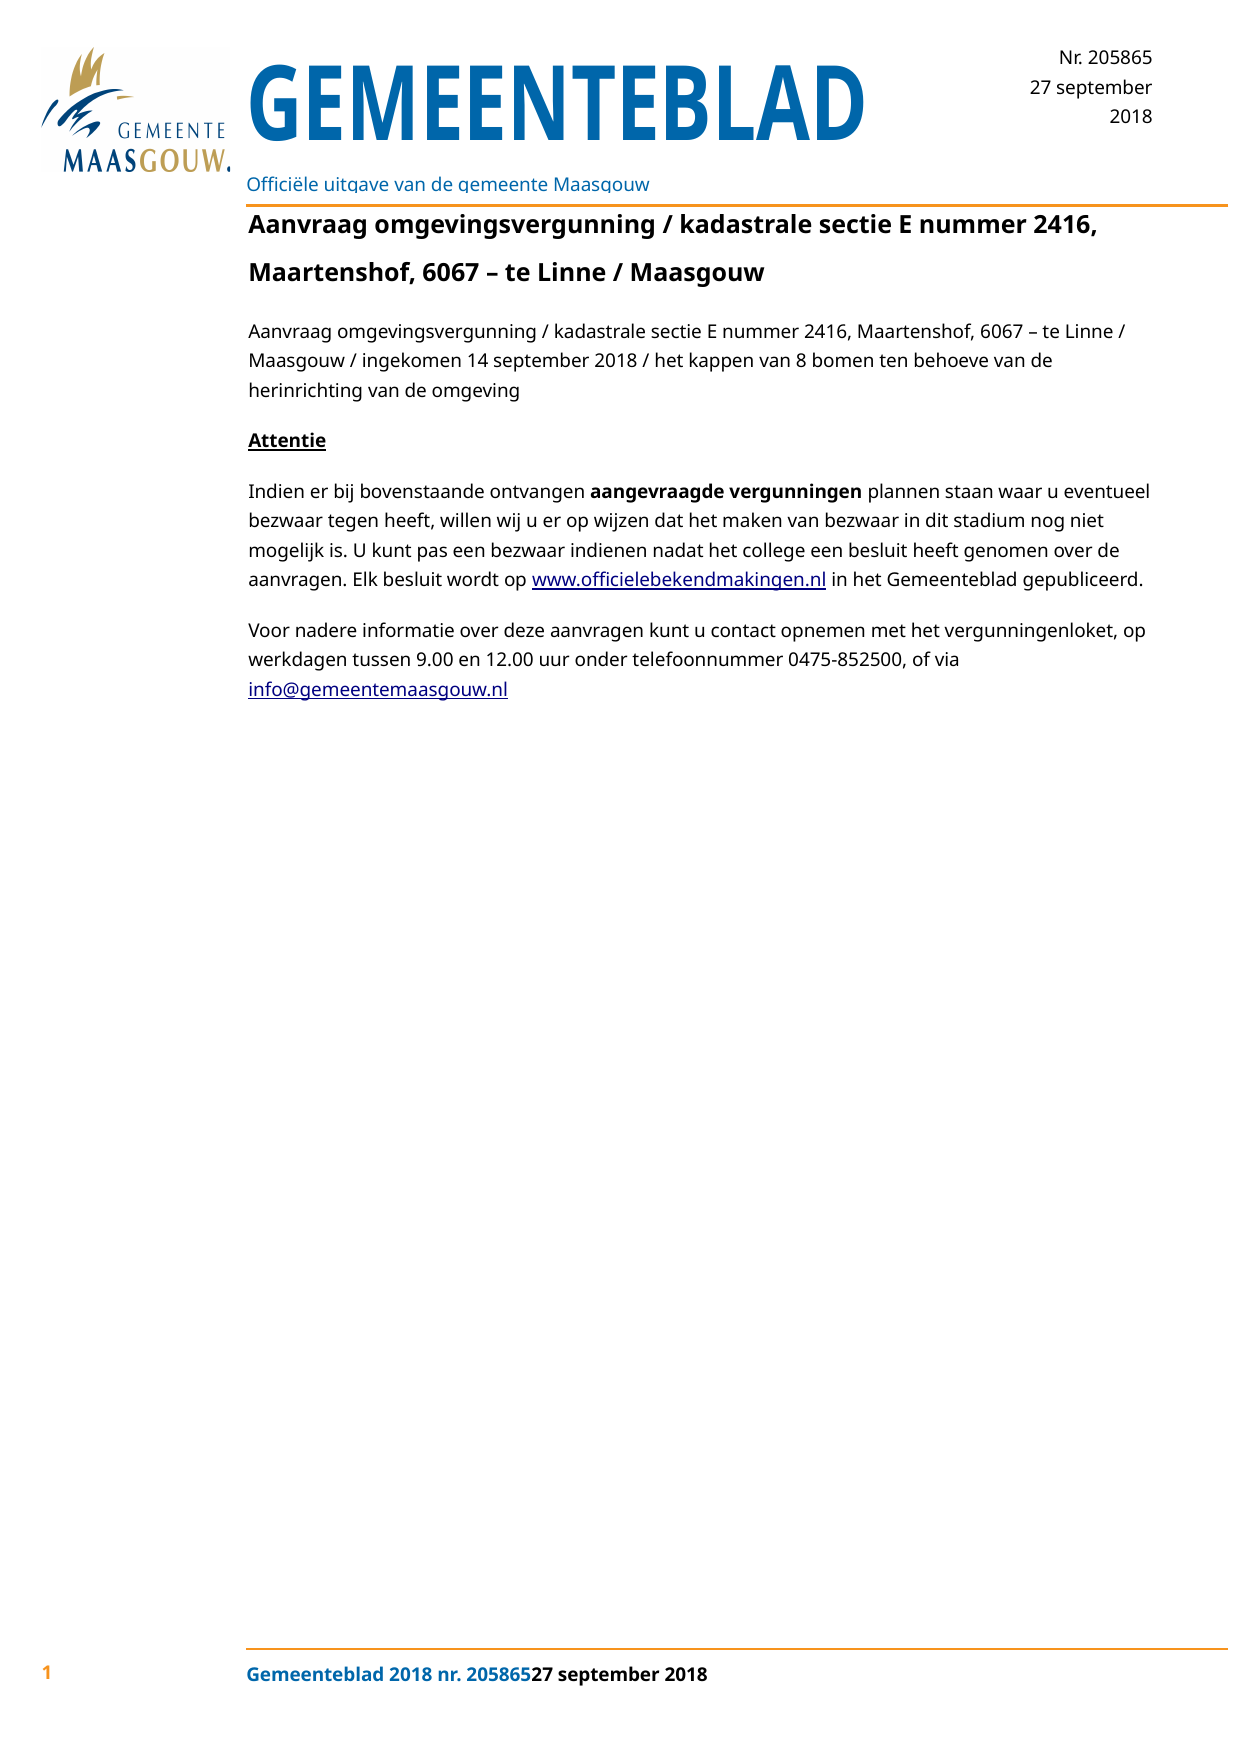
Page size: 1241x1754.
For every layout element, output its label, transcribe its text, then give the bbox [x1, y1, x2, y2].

picture [41, 47, 231, 172]
text Aanvraag omgevingsvergunning / kadastrale sectie E nummer 2416, Maartenshof, 6067 – te Linne / Maasgouw / ingekomen 14 september 2018 / het kappen van 8 bomen ten behoeve van de herinrichting van de omgeving [248, 318, 1152, 403]
text Attentie [248, 427, 1152, 453]
text Aanvraag omgevingsvergunning / kadastrale sectie E nummer 2416, Maartenshof, 6067 – te Linne / Maasgouw [248, 207, 1152, 288]
text Voor nadere informatie over deze aanvragen kunt u contact opnemen met het vergunningenloket, op werkdagen tussen 9.00 en 12.00 uur onder telefoonnummer 0475-852500, of via info@gemeentemaasgouw.nl [248, 617, 1152, 702]
text Indien er bij bovenstaande ontvangen aangevraagde vergunningen plannen staan waar u eventueel bezwaar tegen heeft, willen wij u er op wijzen dat het maken van bezwaar in dit stadium nog niet mogelijk is. U kunt pas een bezwaar indienen nadat het college een besluit heeft genomen over de aanvragen. Elk besluit wordt op www.officielebekendmakingen.nl in het Gemeenteblad gepubliceerd. [248, 478, 1152, 592]
